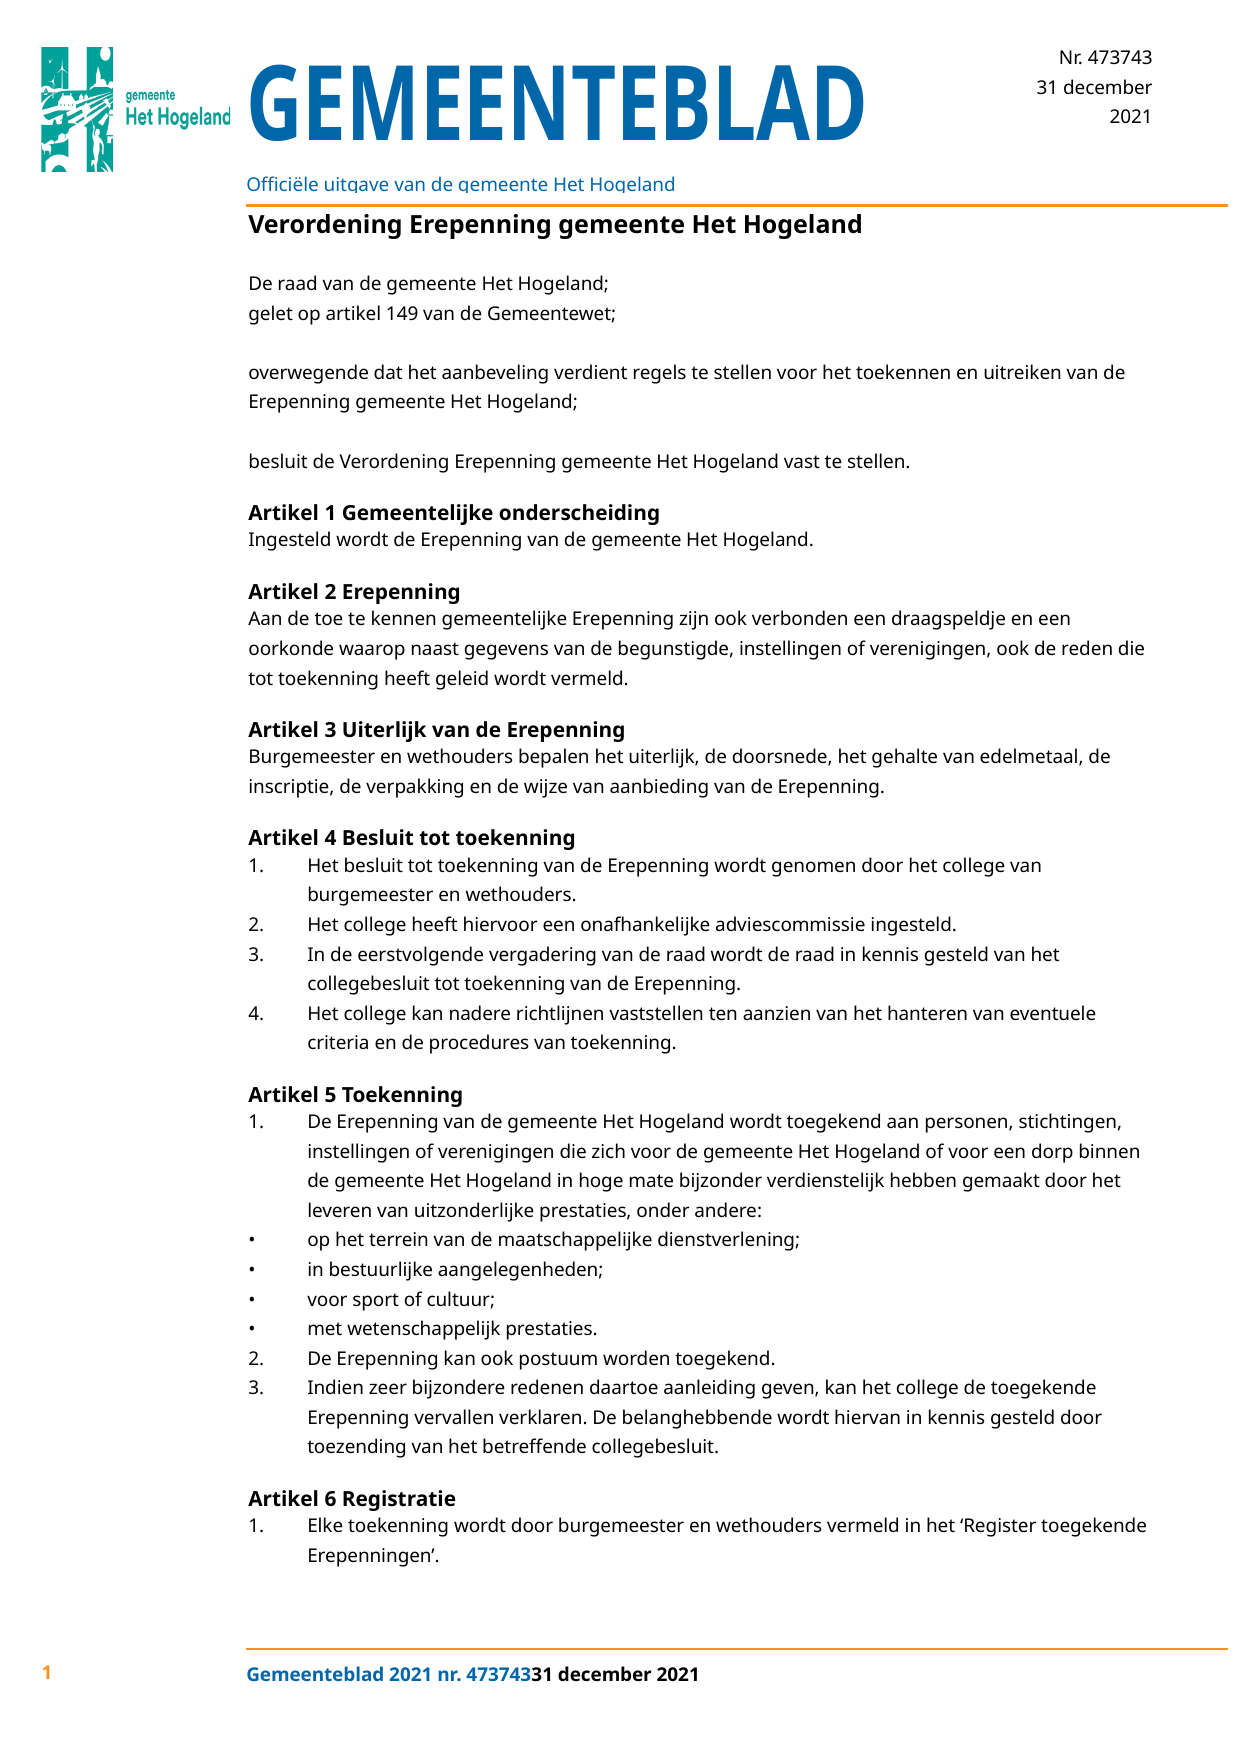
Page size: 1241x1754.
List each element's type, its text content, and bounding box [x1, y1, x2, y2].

text Artikel 3 Uiterlijk van de Erepenning [248, 715, 1152, 743]
list met wetenschappelijk prestaties. [248, 1315, 1152, 1341]
list Het college kan nadere richtlijnen vaststellen ten aanzien van het hanteren van eventuele criteria en de procedures van toekenning. [248, 1000, 1152, 1055]
text Artikel 4 Besluit tot toekenning [248, 823, 1152, 852]
text Artikel 6 Registratie [248, 1484, 1152, 1513]
list Elke toekenning wordt door burgemeester en wethouders vermeld in het ‘Register toegekende Erepenningen’. [248, 1513, 1152, 1568]
text overwegende dat het aanbeveling verdient regels te stellen voor het toekennen en uitreiken van de Erepenning gemeente Het Hogeland; [248, 359, 1152, 414]
list In de eerstvolgende vergadering van de raad wordt de raad in kennis gesteld van het collegebesluit tot toekenning van de Erepenning. [248, 941, 1152, 996]
text De raad van de gemeente Het Hogeland; [248, 270, 1152, 296]
text Artikel 1 Gemeentelijke onderscheiding [248, 498, 1152, 527]
text Verordening Erepenning gemeente Het Hogeland [248, 207, 1152, 241]
list Het college heeft hiervoor een onafhankelijke adviescommissie ingesteld. [248, 911, 1152, 937]
picture [41, 47, 231, 172]
list Het besluit tot toekenning van de Erepenning wordt genomen door het college van burgemeester en wethouders. [248, 852, 1152, 907]
list in bestuurlijke aangelegenheden; [248, 1256, 1152, 1282]
text Aan de toe te kennen gemeentelijke Erepenning zijn ook verbonden een draagspeldje en een oorkonde waarop naast gegevens van de begunstigde, instellingen of verenigingen, ook de reden die tot toekenning heeft geleid wordt vermeld. [248, 606, 1152, 690]
text gelet op artikel 149 van de Gemeentewet; [248, 300, 1152, 326]
list voor sport of cultuur; [248, 1286, 1152, 1312]
list De Erepenning van de gemeente Het Hogeland wordt toegekend aan personen, stichtingen, instellingen of verenigingen die zich voor de gemeente Het Hogeland of voor een dorp binnen de gemeente Het Hogeland in hoge mate bijzonder verdienstelijk hebben gemaakt door het leveren van uitzonderlijke prestaties, onder andere: [248, 1108, 1152, 1223]
text Ingesteld wordt de Erepenning van de gemeente Het Hogeland. [248, 527, 1152, 552]
text Artikel 5 Toekenning [248, 1080, 1152, 1108]
text besluit de Verordening Erepenning gemeente Het Hogeland vast te stellen. [248, 448, 1152, 473]
list De Erepenning kan ook postuum worden toegekend. [248, 1345, 1152, 1371]
list op het terrein van de maatschappelijke dienstverlening; [248, 1227, 1152, 1252]
text Artikel 2 Erepenning [248, 577, 1152, 606]
list Indien zeer bijzondere redenen daartoe aanleiding geven, kan het college de toegekende Erepenning vervallen verklaren. De belanghebbende wordt hiervan in kennis gesteld door toezending van het betreffende collegebesluit. [248, 1374, 1152, 1459]
text Burgemeester en wethouders bepalen het uiterlijk, de doorsnede, het gehalte van edelmetaal, de inscriptie, de verpakking en de wijze van aanbieding van de Erepenning. [248, 743, 1152, 799]
